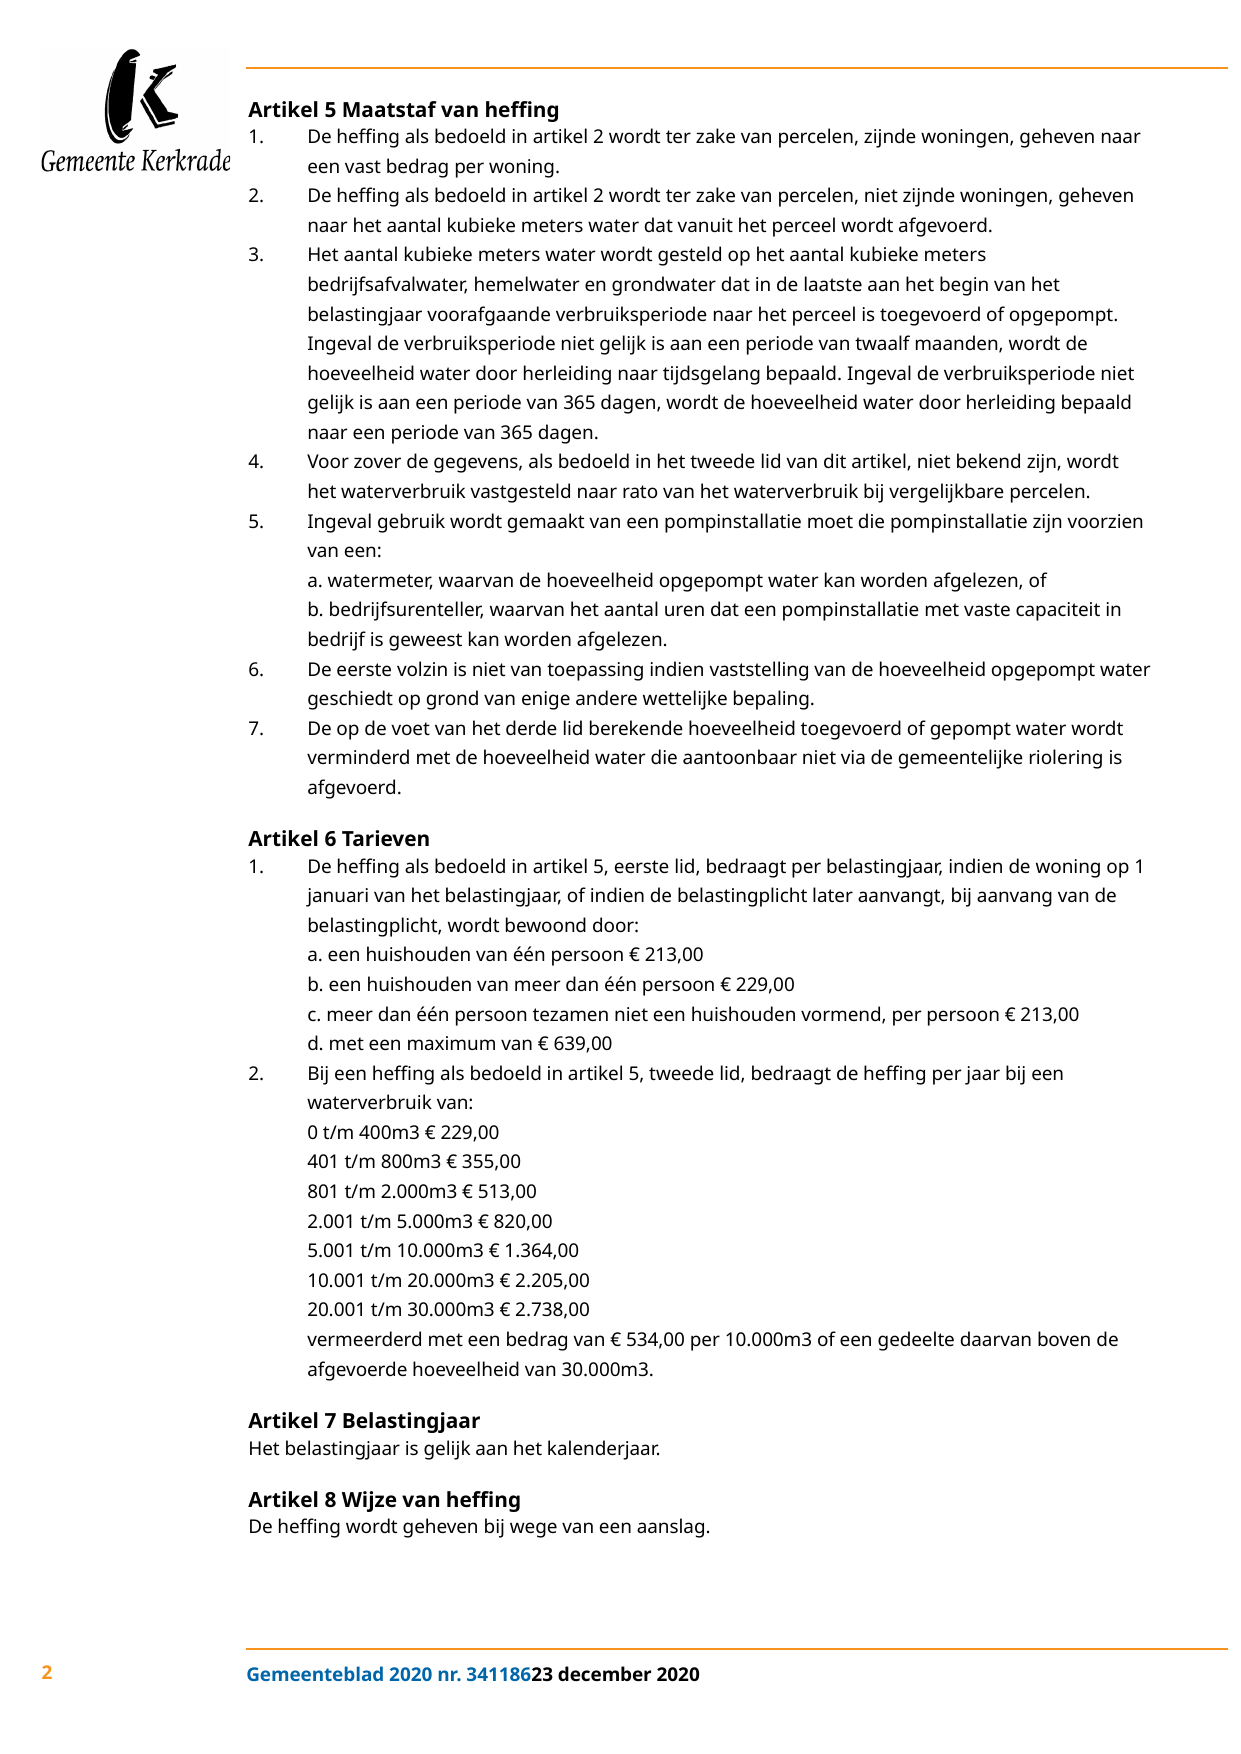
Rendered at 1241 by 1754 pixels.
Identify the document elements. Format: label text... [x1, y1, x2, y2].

list De heffing als bedoeld in artikel 5, eerste lid, bedraagt per belastingjaar, indien de woning op 1 januari van het belastingjaar, of indien de belastingplicht later aanvangt, bij aanvang van de belastingplicht, wordt bewoond door: [248, 853, 1152, 938]
text Artikel 7 Belastingjaar [248, 1406, 1152, 1435]
list De op de voet van het derde lid berekende hoeveelheid toegevoerd of gepompt water wordt verminderd met de hoeveelheid water die aantoonbaar niet via de gemeentelijke riolering is afgevoerd. [248, 715, 1152, 800]
list b. bedrijfsurenteller, waarvan het aantal uren dat een pompinstallatie met vaste capaciteit in bedrijf is geweest kan worden afgelezen. [248, 597, 1152, 652]
list Het aantal kubieke meters water wordt gesteld op het aantal kubieke meters bedrijfsafvalwater, hemelwater en grondwater dat in de laatste aan het begin van het belastingjaar voorafgaande verbruiksperiode naar het perceel is toegevoerd of opgepompt. Ingeval de verbruiksperiode niet gelijk is aan een periode van twaalf maanden, wordt de hoeveelheid water door herleiding naar tijdsgelang bepaald. Ingeval de verbruiksperiode niet gelijk is aan een periode van 365 dagen, wordt de hoeveelheid water door herleiding bepaald naar een periode van 365 dagen. [248, 242, 1152, 445]
list b. een huishouden van meer dan één persoon € 229,00 [248, 971, 1152, 997]
list De heffing als bedoeld in artikel 2 wordt ter zake van percelen, niet zijnde woningen, geheven naar het aantal kubieke meters water dat vanuit het perceel wordt afgevoerd. [248, 182, 1152, 238]
list 401 t/m 800m3 € 355,00 [248, 1149, 1152, 1174]
list De eerste volzin is niet van toepassing indien vaststelling van de hoeveelheid opgepompt water geschiedt op grond van enige andere wettelijke bepaling. [248, 656, 1152, 711]
list vermeerderd met een bedrag van € 534,00 per 10.000m3 of een gedeelte daarvan boven de afgevoerde hoeveelheid van 30.000m3. [248, 1326, 1152, 1382]
text Artikel 5 Maatstaf van heffing [248, 95, 1152, 123]
list 801 t/m 2.000m3 € 513,00 [248, 1178, 1152, 1204]
list a. een huishouden van één persoon € 213,00 [248, 942, 1152, 967]
list 0 t/m 400m3 € 229,00 [248, 1119, 1152, 1145]
list 10.001 t/m 20.000m3 € 2.205,00 [248, 1267, 1152, 1293]
picture [41, 47, 231, 172]
text Het belastingjaar is gelijk aan het kalenderjaar. [248, 1435, 1152, 1460]
text Artikel 6 Tarieven [248, 824, 1152, 853]
list 5.001 t/m 10.000m3 € 1.364,00 [248, 1237, 1152, 1263]
text Artikel 8 Wijze van heffing [248, 1485, 1152, 1513]
list 2.001 t/m 5.000m3 € 820,00 [248, 1208, 1152, 1234]
list d. met een maximum van € 639,00 [248, 1030, 1152, 1056]
list Bij een heffing als bedoeld in artikel 5, tweede lid, bedraagt de heffing per jaar bij een waterverbruik van: [248, 1060, 1152, 1115]
text De heffing wordt geheven bij wege van een aanslag. [248, 1513, 1152, 1539]
list c. meer dan één persoon tezamen niet een huishouden vormend, per persoon € 213,00 [248, 1001, 1152, 1027]
list Ingeval gebruik wordt gemaakt van een pompinstallatie moet die pompinstallatie zijn voorzien van een: [248, 508, 1152, 563]
list Voor zover de gegevens, als bedoeld in het tweede lid van dit artikel, niet bekend zijn, wordt het waterverbruik vastgesteld naar rato van het waterverbruik bij vergelijkbare percelen. [248, 449, 1152, 504]
list De heffing als bedoeld in artikel 2 wordt ter zake van percelen, zijnde woningen, geheven naar een vast bedrag per woning. [248, 123, 1152, 178]
list a. watermeter, waarvan de hoeveelheid opgepompt water kan worden afgelezen, of [248, 567, 1152, 593]
list 20.001 t/m 30.000m3 € 2.738,00 [248, 1297, 1152, 1322]
